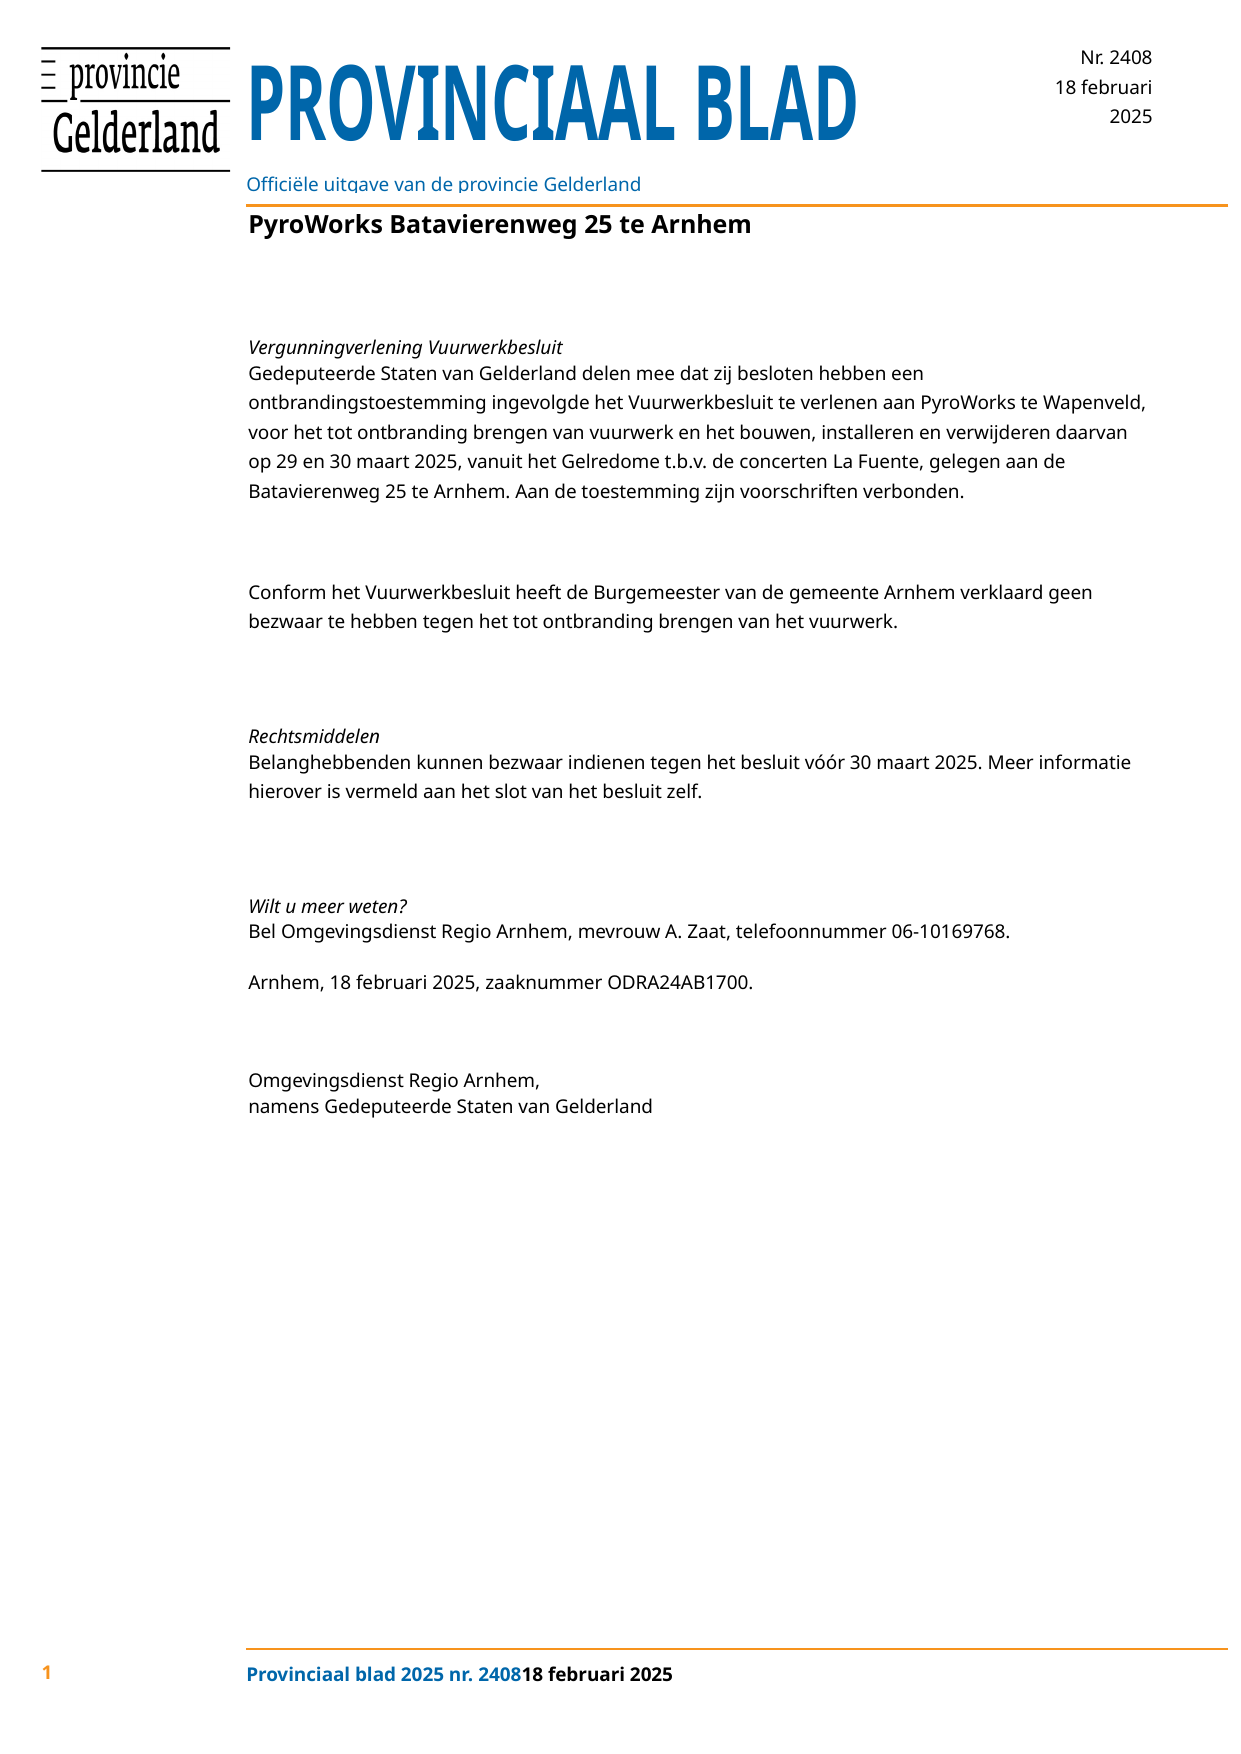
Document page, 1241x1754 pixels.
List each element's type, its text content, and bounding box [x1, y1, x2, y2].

text Rechtsmiddelen [248, 723, 1152, 749]
text Conform het Vuurwerkbesluit heeft de Burgemeester van de gemeente Arnhem verklaard geen bezwaar te hebben tegen het tot ontbranding brengen van het vuurwerk. [248, 579, 1152, 634]
text Belanghebbenden kunnen bezwaar indienen tegen het besluit vóór 30 maart 2025. Meer informatie hierover is vermeld aan het slot van het besluit zelf. [248, 749, 1152, 804]
text Bel Omgevingsdienst Regio Arnhem, mevrouw A. Zaat, telefoonnummer 06-10169768. [248, 918, 1152, 944]
picture [41, 47, 231, 172]
text Arnhem, 18 februari 2025, zaaknummer ODRA24AB1700. [248, 969, 1152, 995]
text PyroWorks Batavierenweg 25 te Arnhem [248, 207, 1152, 241]
text Gedeputeerde Staten van Gelderland delen mee dat zij besloten hebben een ontbrandingstoestemming ingevolgde het Vuurwerkbesluit te verlenen aan PyroWorks te Wapenveld, voor het tot ontbranding brengen van vuurwerk en het bouwen, installeren en verwijderen daarvan op 29 en 30 maart 2025, vanuit het Gelredome t.b.v. de concerten La Fuente, gelegen aan de Batavierenweg 25 te Arnhem. Aan de toestemming zijn voorschriften verbonden. [248, 360, 1152, 504]
text Wilt u meer weten? [248, 893, 1152, 918]
text Vergunningverlening Vuurwerkbesluit [248, 334, 1152, 360]
text Omgevingsdienst Regio Arnhem, [248, 1067, 1152, 1093]
text namens Gedeputeerde Staten van Gelderland [248, 1093, 1152, 1119]
